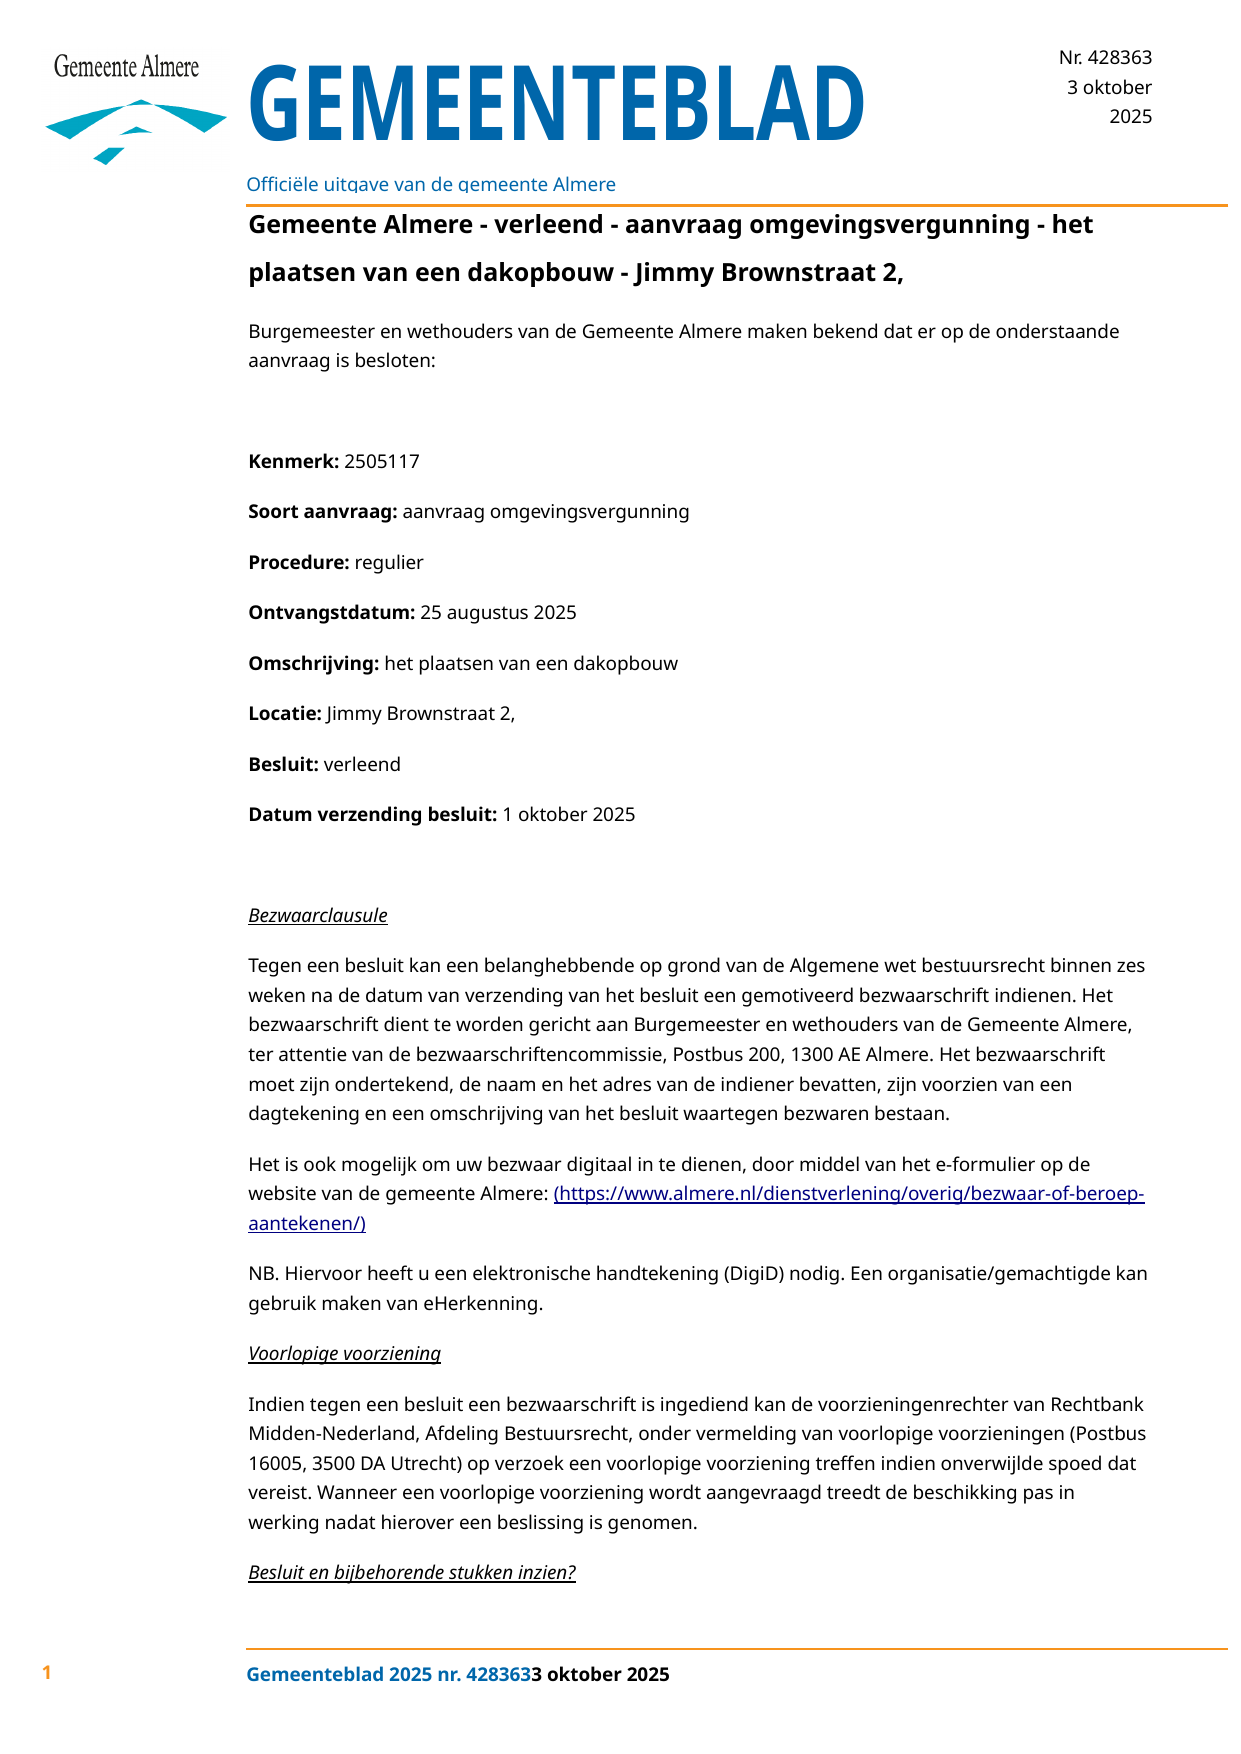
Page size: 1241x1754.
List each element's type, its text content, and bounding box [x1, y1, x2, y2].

text Burgemeester en wethouders van de Gemeente Almere maken bekend dat er op de onderstaande aanvraag is besloten: [248, 318, 1152, 373]
text Procedure: regulier [248, 549, 1152, 575]
text Besluit en bijbehorende stukken inzien? [248, 1559, 1152, 1585]
text Omschrijving: het plaatsen van een dakopbouw [248, 650, 1152, 676]
text Gemeente Almere - verleend - aanvraag omgevingsvergunning - het plaatsen van een dakopbouw - Jimmy Brownstraat 2, [248, 207, 1152, 288]
text Kenmerk: 2505117 [248, 448, 1152, 474]
text Besluit: verleend [248, 751, 1152, 777]
text Indien tegen een besluit een bezwaarschrift is ingediend kan de voorzieningenrechter van Rechtbank Midden-Nederland, Afdeling Bestuursrecht, onder vermelding van voorlopige voorzieningen (Postbus 16005, 3500 DA Utrecht) op verzoek een voorlopige voorziening treffen indien onverwijlde spoed dat vereist. Wanneer een voorlopige voorziening wordt aangevraagd treedt de beschikking pas in werking nadat hierover een beslissing is genomen. [248, 1391, 1152, 1535]
text Het is ook mogelijk om uw bezwaar digitaal in te dienen, door middel van het e-formulier op de website van de gemeente Almere: (https://www.almere.nl/dienstverlening/overig/bezwaar-of-beroep-aantekenen/) [248, 1151, 1152, 1236]
picture [41, 47, 231, 172]
text Soort aanvraag: aanvraag omgevingsvergunning [248, 499, 1152, 524]
text Voorlopige voorziening [248, 1340, 1152, 1366]
text Tegen een besluit kan een belanghebbende op grond van de Algemene wet bestuursrecht binnen zes weken na de datum van verzending van het besluit een gemotiveerd bezwaarschrift indienen. Het bezwaarschrift dient te worden gericht aan Burgemeester en wethouders van de Gemeente Almere, ter attentie van de bezwaarschriftencommissie, Postbus 200, 1300 AE Almere. Het bezwaarschrift moet zijn ondertekend, de naam en het adres van de indiener bevatten, zijn voorzien van een dagtekening en een omschrijving van het besluit waartegen bezwaren bestaan. [248, 952, 1152, 1126]
text Ontvangstdatum: 25 augustus 2025 [248, 599, 1152, 625]
text Datum verzending besluit: 1 oktober 2025 [248, 801, 1152, 827]
text NB. Hiervoor heeft u een elektronische handtekening (DigiD) nodig. Een organisatie/gemachtigde kan gebruik maken van eHerkenning. [248, 1260, 1152, 1316]
text Bezwaarclausule [248, 902, 1152, 928]
text Locatie: Jimmy Brownstraat 2, [248, 700, 1152, 726]
